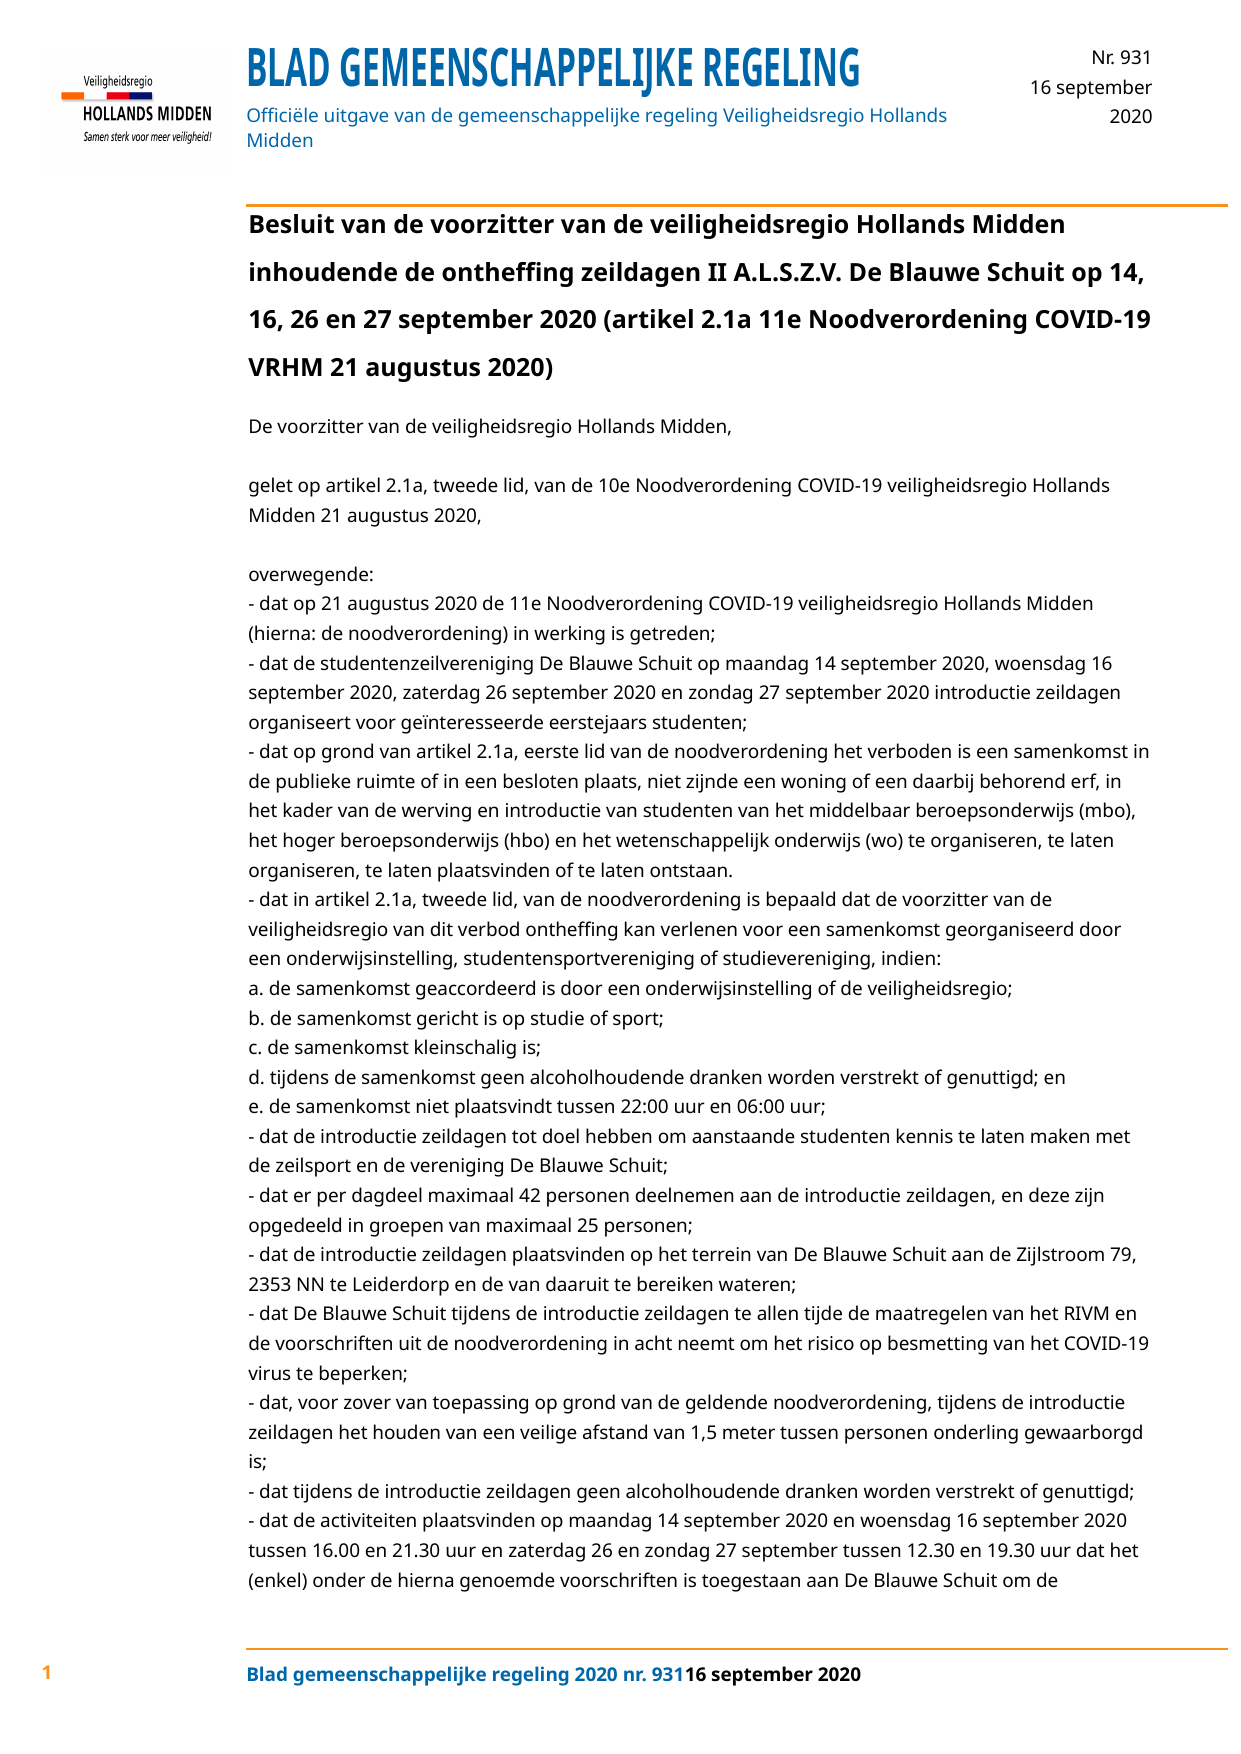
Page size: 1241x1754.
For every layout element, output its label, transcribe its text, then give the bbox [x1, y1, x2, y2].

picture [41, 47, 231, 172]
text e. de samenkomst niet plaatsvindt tussen 22:00 uur en 06:00 uur; [248, 1093, 1152, 1119]
text c. de samenkomst kleinschalig is; [248, 1034, 1152, 1060]
text b. de samenkomst gericht is op studie of sport; [248, 1005, 1152, 1031]
text a. de samenkomst geaccordeerd is door een onderwijsinstelling of de veiligheidsregio; [248, 975, 1152, 1001]
text - dat De Blauwe Schuit tijdens de introductie zeildagen te allen tijde de maatregelen van het RIVM en de voorschriften uit de noodverordening in acht neemt om het risico op besmetting van het COVID-19 virus te beperken; [248, 1301, 1152, 1386]
text overwegende: [248, 561, 1152, 587]
text De voorzitter van de veiligheidsregio Hollands Midden, [248, 413, 1152, 439]
text - dat de activiteiten plaatsvinden op maandag 14 september 2020 en woensdag 16 september 2020 tussen 16.00 en 21.30 uur en zaterdag 26 en zondag 27 september tussen 12.30 en 19.30 uur dat het (enkel) onder de hierna genoemde voorschriften is toegestaan aan De Blauwe Schuit om de [248, 1508, 1152, 1593]
text d. tijdens de samenkomst geen alcoholhoudende dranken worden verstrekt of genuttigd; en [248, 1064, 1152, 1090]
text gelet op artikel 2.1a, tweede lid, van de 10e Noodverordening COVID-19 veiligheidsregio Hollands Midden 21 augustus 2020, [248, 472, 1152, 528]
text - dat op grond van artikel 2.1a, eerste lid van de noodverordening het verboden is een samenkomst in de publieke ruimte of in een besloten plaats, niet zijnde een woning of een daarbij behorend erf, in het kader van de werving en introductie van studenten van het middelbaar beroepsonderwijs (mbo), het hoger beroepsonderwijs (hbo) en het wetenschappelijk onderwijs (wo) te organiseren, te laten organiseren, te laten plaatsvinden of te laten ontstaan. [248, 738, 1152, 883]
text Besluit van de voorzitter van de veiligheidsregio Hollands Midden inhoudende de ontheffing zeildagen II A.L.S.Z.V. De Blauwe Schuit op 14, 16, 26 en 27 september 2020 (artikel 2.1a 11e Noodverordening COVID-19 VRHM 21 augustus 2020) [248, 207, 1152, 384]
text - dat in artikel 2.1a, tweede lid, van de noodverordening is bepaald dat de voorzitter van de veiligheidsregio van dit verbod ontheffing kan verlenen voor een samenkomst georganiseerd door een onderwijsinstelling, studentensportvereniging of studievereniging, indien: [248, 886, 1152, 971]
text - dat tijdens de introductie zeildagen geen alcoholhoudende dranken worden verstrekt of genuttigd; [248, 1478, 1152, 1504]
text - dat er per dagdeel maximaal 42 personen deelnemen aan de introductie zeildagen, en deze zijn opgedeeld in groepen van maximaal 25 personen; [248, 1182, 1152, 1238]
text - dat de studentenzeilvereniging De Blauwe Schuit op maandag 14 september 2020, woensdag 16 september 2020, zaterdag 26 september 2020 en zondag 27 september 2020 introductie zeildagen organiseert voor geïnteresseerde eerstejaars studenten; [248, 650, 1152, 735]
text - dat de introductie zeildagen tot doel hebben om aanstaande studenten kennis te laten maken met de zeilsport en de vereniging De Blauwe Schuit; [248, 1123, 1152, 1178]
text - dat op 21 augustus 2020 de 11e Noodverordening COVID-19 veiligheidsregio Hollands Midden (hierna: de noodverordening) in werking is getreden; [248, 591, 1152, 646]
text - dat, voor zover van toepassing op grond van de geldende noodverordening, tijdens de introductie zeildagen het houden van een veilige afstand van 1,5 meter tussen personen onderling gewaarborgd is; [248, 1389, 1152, 1474]
text - dat de introductie zeildagen plaatsvinden op het terrein van De Blauwe Schuit aan de Zijlstroom 79, 2353 NN te Leiderdorp en de van daaruit te bereiken wateren; [248, 1241, 1152, 1297]
